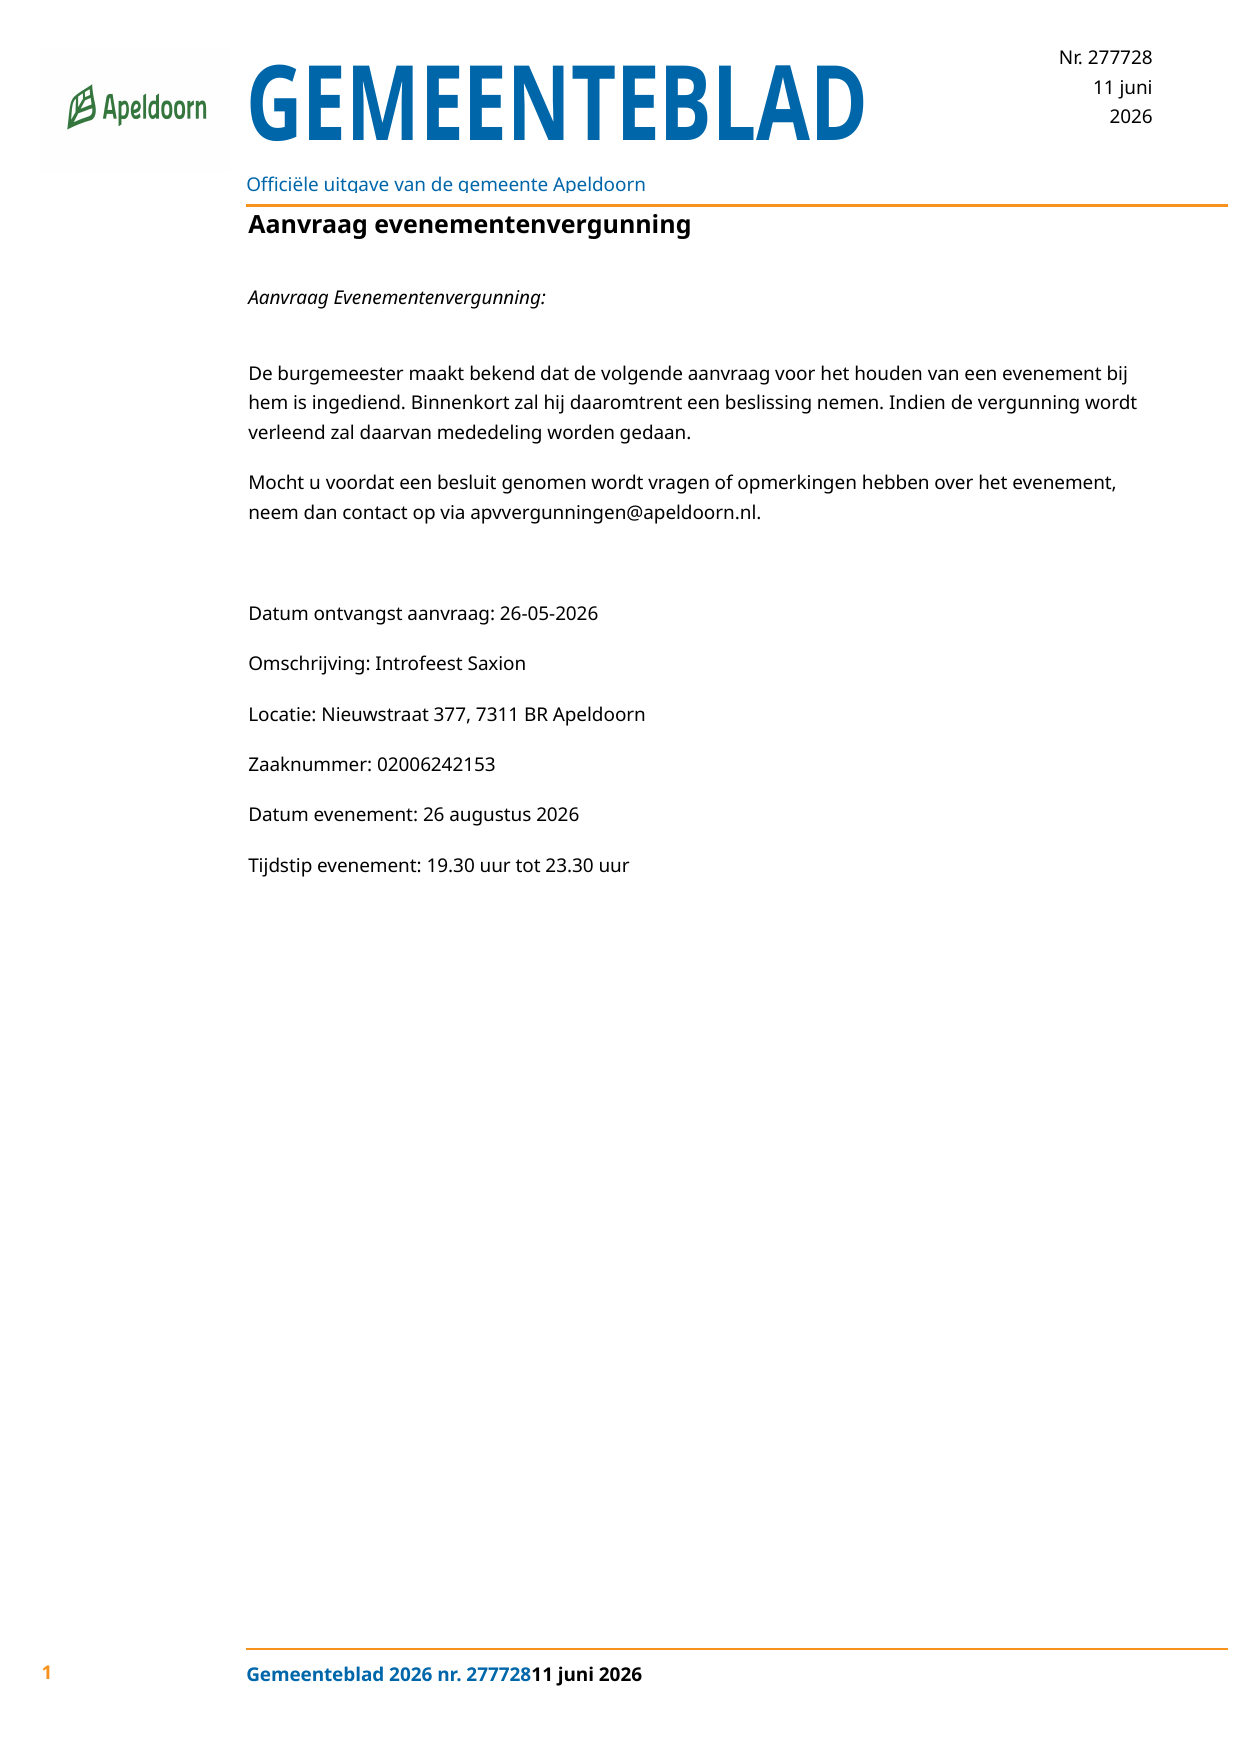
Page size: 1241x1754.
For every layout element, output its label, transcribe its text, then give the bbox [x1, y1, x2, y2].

text Omschrijving: Introfeest Saxion [248, 650, 1152, 676]
text Mocht u voordat een besluit genomen wordt vragen of opmerkingen hebben over het evenement, neem dan contact op via apvvergunningen@apeldoorn.nl. [248, 469, 1152, 525]
text Tijdstip evenement: 19.30 uur tot 23.30 uur [248, 852, 1152, 878]
text Aanvraag Evenementenvergunning: [248, 284, 1152, 309]
text Aanvraag evenementenvergunning [248, 207, 1152, 241]
text Datum evenement: 26 augustus 2026 [248, 802, 1152, 827]
text De burgemeester maakt bekend dat de volgende aanvraag voor het houden van een evenement bij hem is ingediend. Binnenkort zal hij daaromtrent een beslissing nemen. Indien de vergunning wordt verleend zal daarvan mededeling worden gedaan. [248, 360, 1152, 445]
picture [41, 47, 231, 172]
text Locatie: Nieuwstraat 377, 7311 BR Apeldoorn [248, 701, 1152, 727]
text Datum ontvangst aanvraag: 26-05-2026 [248, 600, 1152, 626]
text Zaaknummer: 02006242153 [248, 751, 1152, 777]
